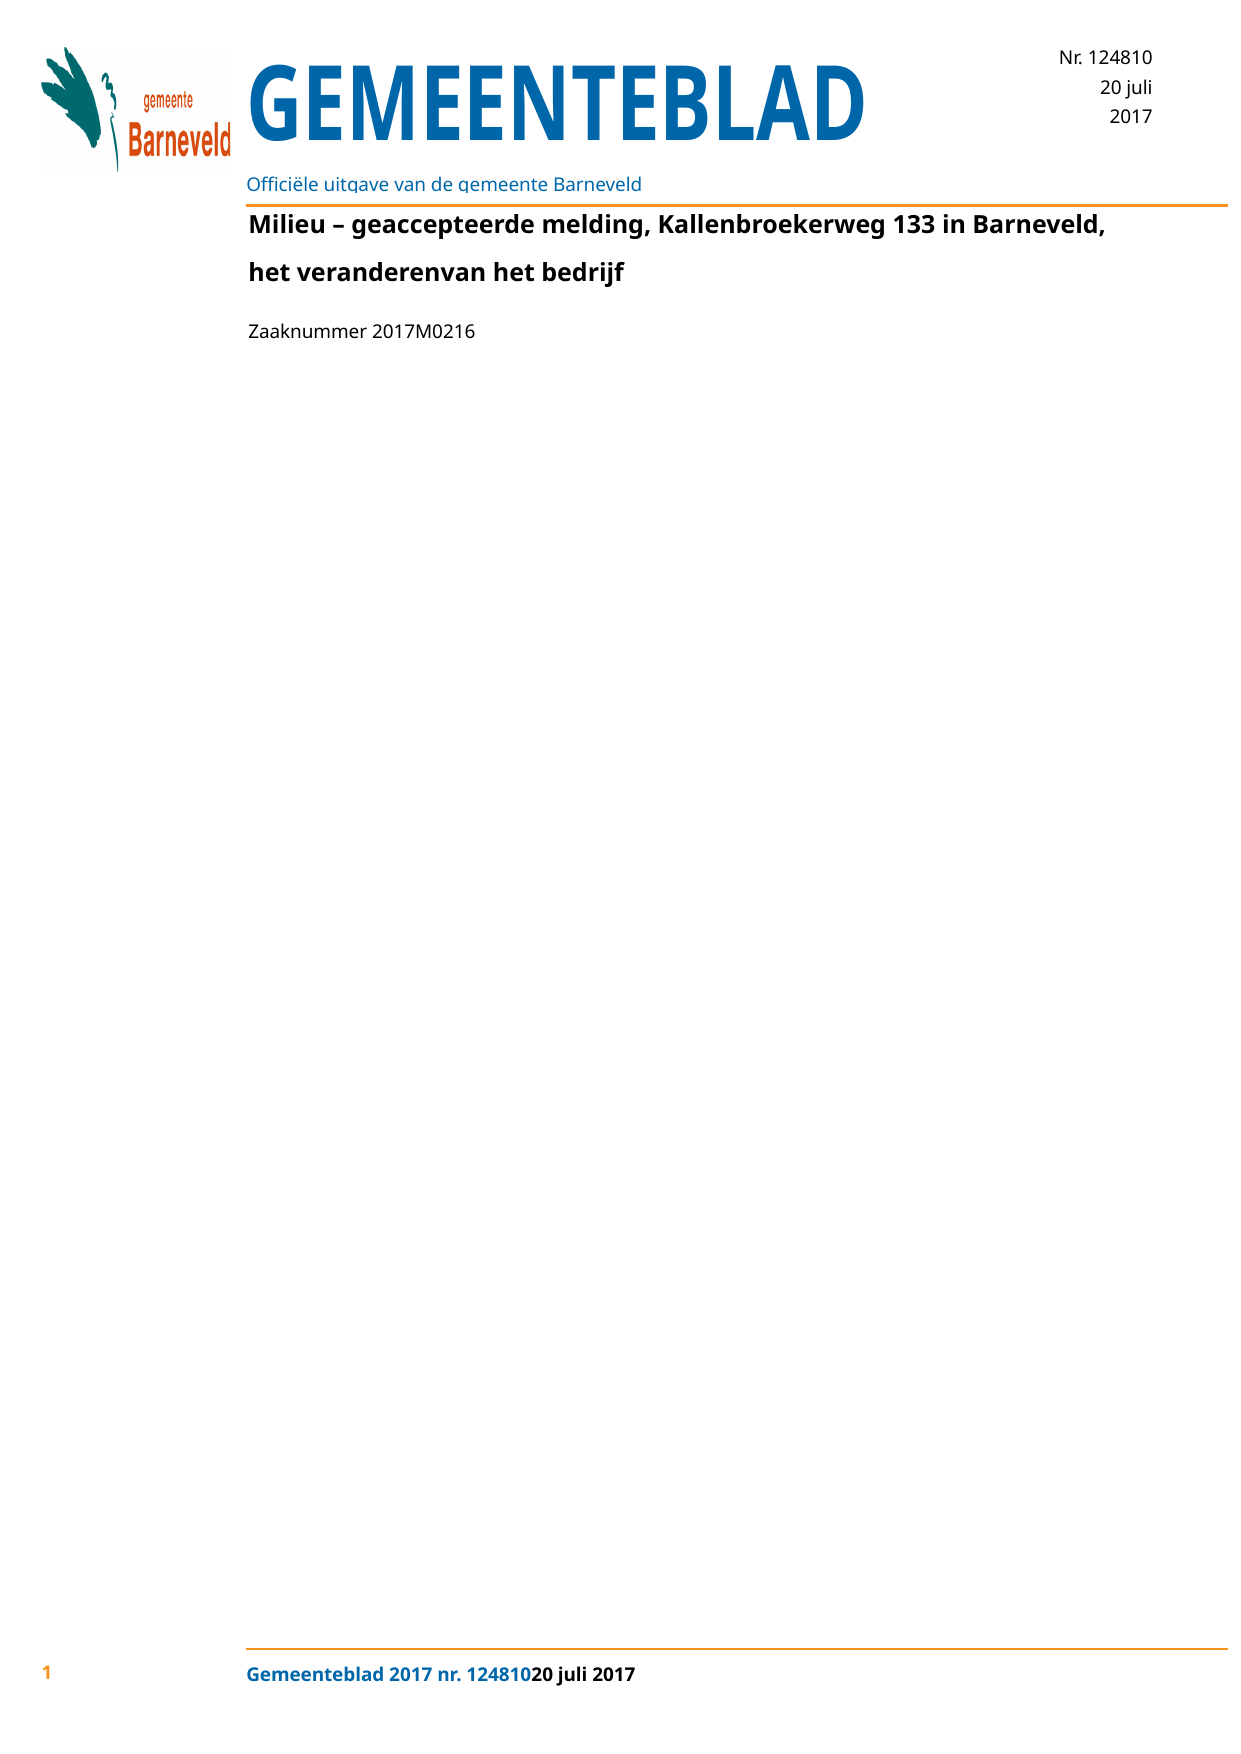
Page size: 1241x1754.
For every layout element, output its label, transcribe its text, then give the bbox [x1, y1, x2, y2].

picture [41, 47, 231, 172]
text Zaaknummer 2017M0216 [248, 318, 1152, 344]
text Milieu – geaccepteerde melding, Kallenbroekerweg 133 in Barneveld, het veranderenvan het bedrijf [248, 207, 1152, 288]
